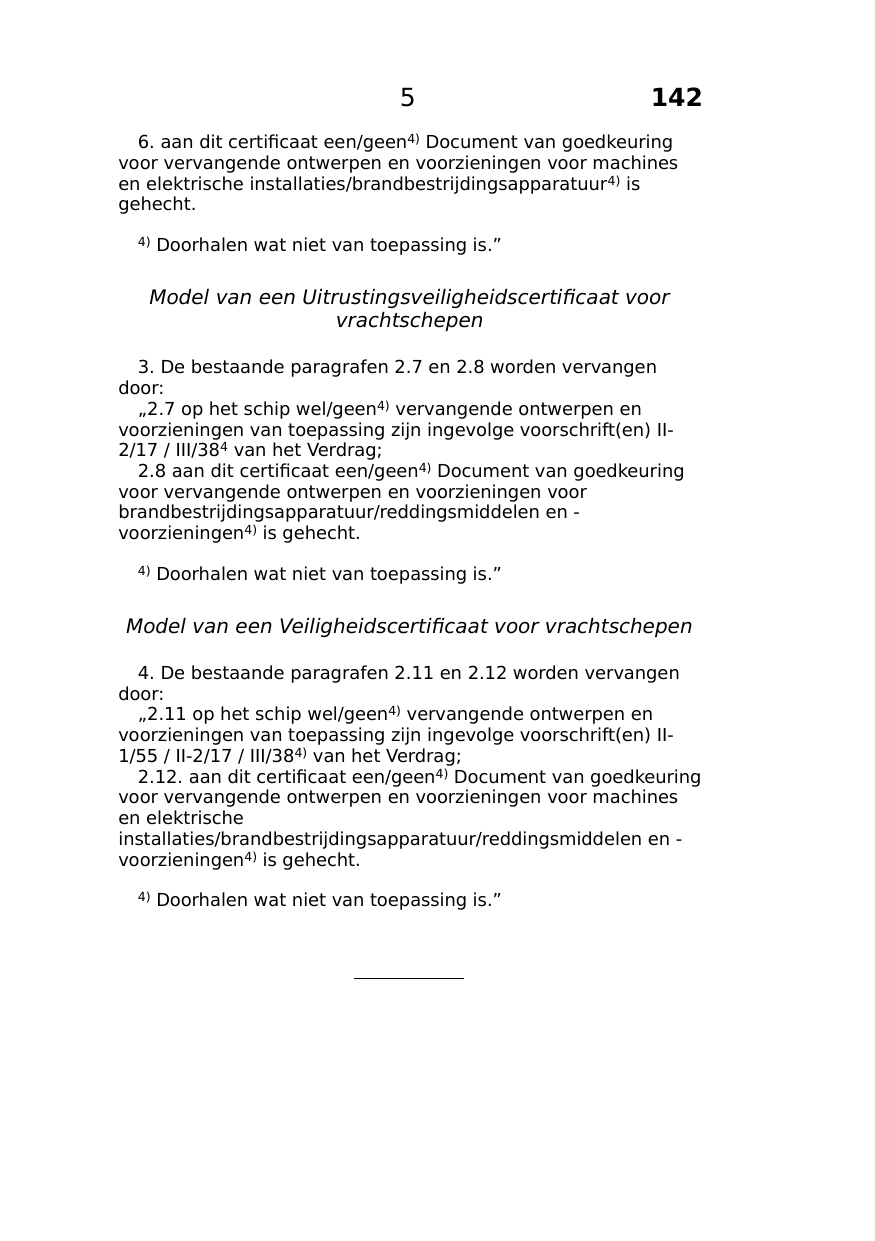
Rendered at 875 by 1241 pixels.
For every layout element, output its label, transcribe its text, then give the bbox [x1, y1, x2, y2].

text 2.12. aan dit certificaat een/geen4) Document van goedkeuring voor vervangende ontwerpen en voorzieningen voor machines en elektrische installaties/brandbestrijdingsapparatuur/reddingsmiddelen en -voorzieningen4) is gehecht. [118, 766, 703, 870]
text 4) Doorhalen wat niet van toepassing is.” [118, 564, 703, 584]
subtitle Model van een Veiligheidscertificaat voor vrachtschepen [118, 614, 703, 638]
text „2.11 op het schip wel/geen4) vervangende ontwerpen en voorzieningen van toepassing zijn ingevolge voorschrift(en) II-1/55 / II-2/17 / III/384) van het Verdrag; [118, 704, 703, 766]
text 3. De bestaande paragrafen 2.7 en 2.8 worden vervangen door: [118, 357, 703, 399]
text 4) Doorhalen wat niet van toepassing is.” [118, 890, 703, 911]
text 6. aan dit certificaat een/geen4) Document van goedkeuring voor vervangende ontwerpen en voorzieningen voor machines en elektrische installaties/brandbestrijdingsapparatuur4) is gehecht. [118, 132, 703, 215]
subtitle Model van een Uitrustingsveiligheidscertificaat voor vrachtschepen [118, 286, 703, 332]
text 4) Doorhalen wat niet van toepassing is.” [118, 235, 703, 256]
text 4. De bestaande paragrafen 2.11 en 2.12 worden vervangen door: [118, 663, 703, 704]
text „2.7 op het schip wel/geen4) vervangende ontwerpen en voorzieningen van toepassing zijn ingevolge voorschrift(en) II-2/17 / III/384 van het Verdrag; [118, 399, 703, 461]
text 2.8 aan dit certificaat een/geen4) Document van goedkeuring voor vervangende ontwerpen en voorzieningen voor brandbestrijdingsapparatuur/reddingsmiddelen en -voorzieningen4) is gehecht. [118, 461, 703, 544]
